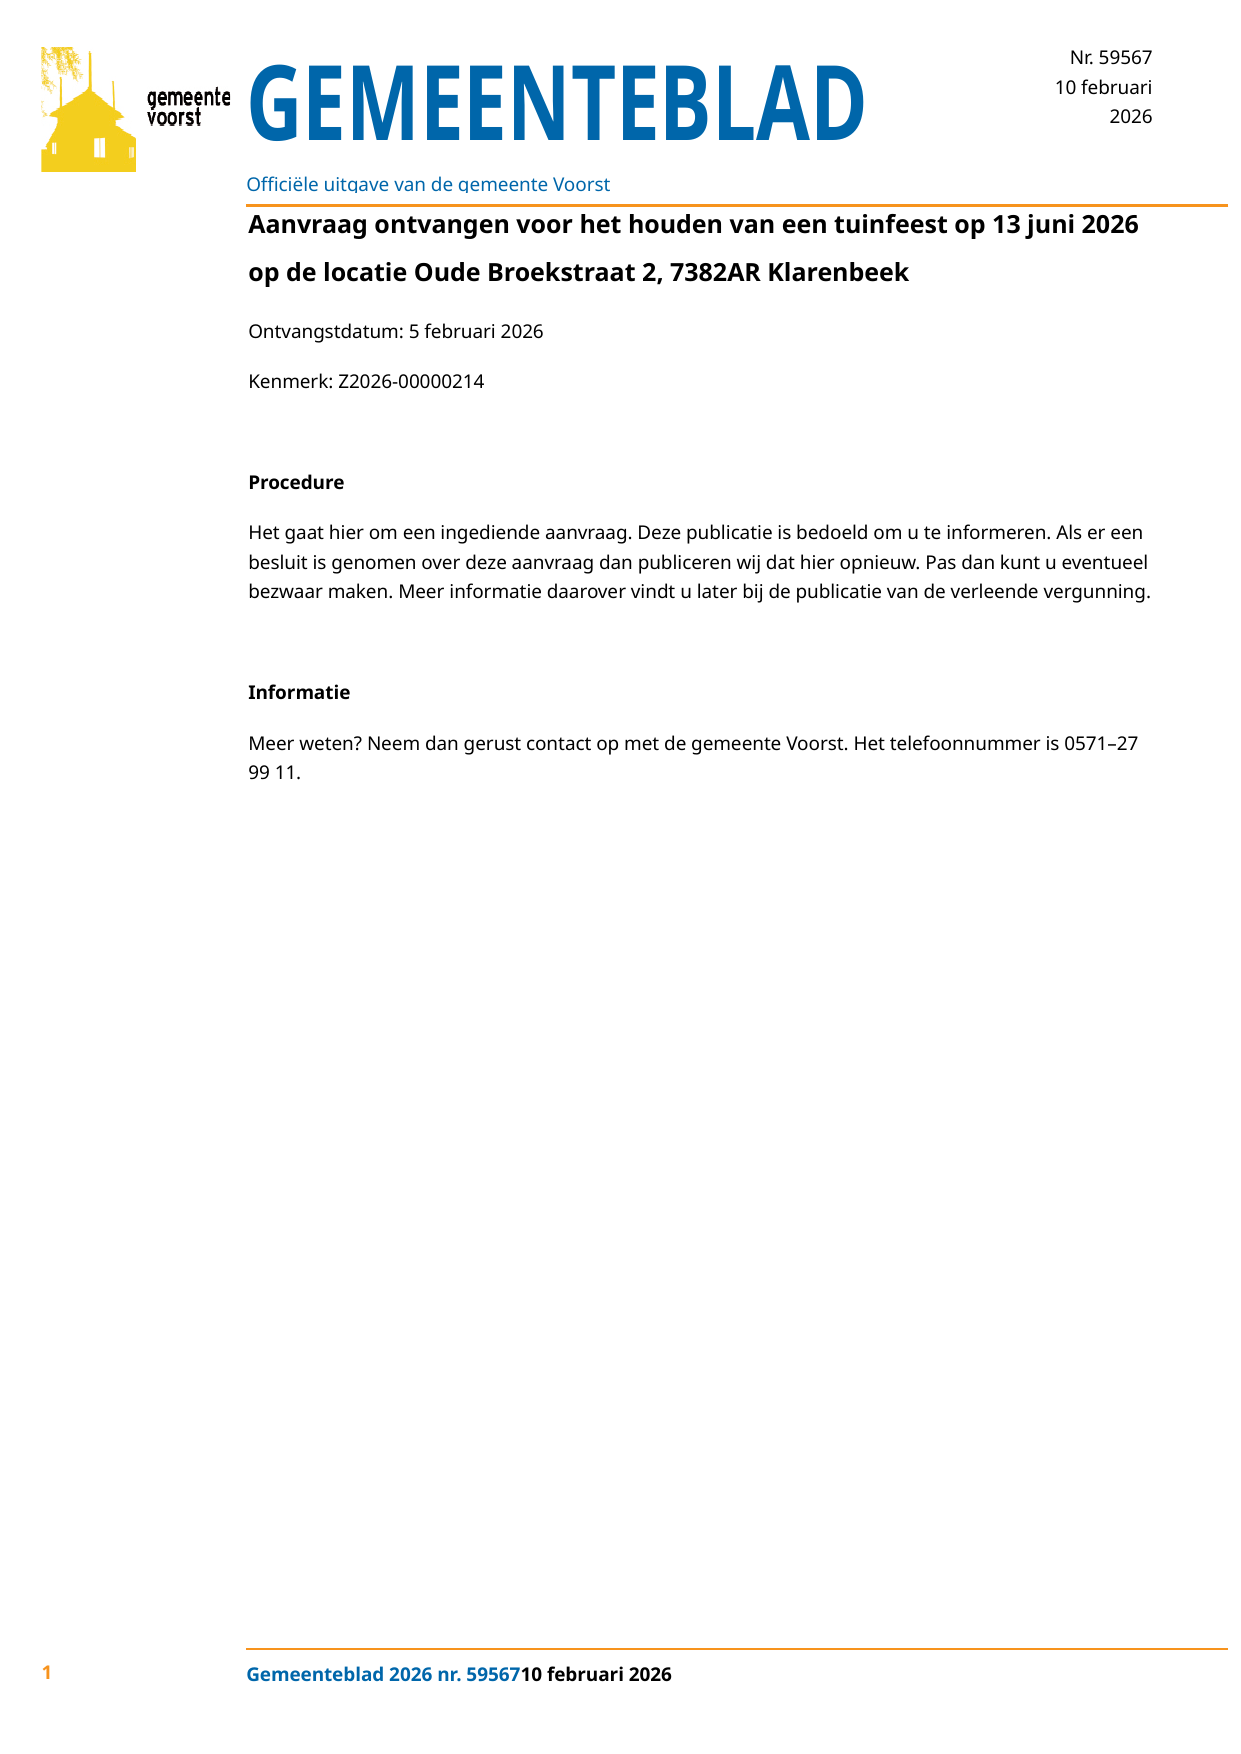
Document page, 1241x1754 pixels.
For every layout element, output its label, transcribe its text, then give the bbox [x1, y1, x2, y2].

text Informatie [248, 679, 1152, 705]
picture [41, 47, 231, 172]
text Aanvraag ontvangen voor het houden van een tuinfeest op 13 juni 2026 op de locatie Oude Broekstraat 2, 7382AR Klarenbeek [248, 207, 1152, 288]
text Meer weten? Neem dan gerust contact op met de gemeente Voorst. Het telefoonnummer is 0571–27 99 11. [248, 730, 1152, 785]
text Kenmerk: Z2026-00000214 [248, 368, 1152, 394]
text Het gaat hier om een ingediende aanvraag. Deze publicatie is bedoeld om u te informeren. Als er een besluit is genomen over deze aanvraag dan publiceren wij dat hier opnieuw. Pas dan kunt u eventueel bezwaar maken. Meer informatie daarover vindt u later bij de publicatie van de verleende vergunning. [248, 519, 1152, 604]
text Ontvangstdatum: 5 februari 2026 [248, 318, 1152, 344]
text Procedure [248, 469, 1152, 495]
